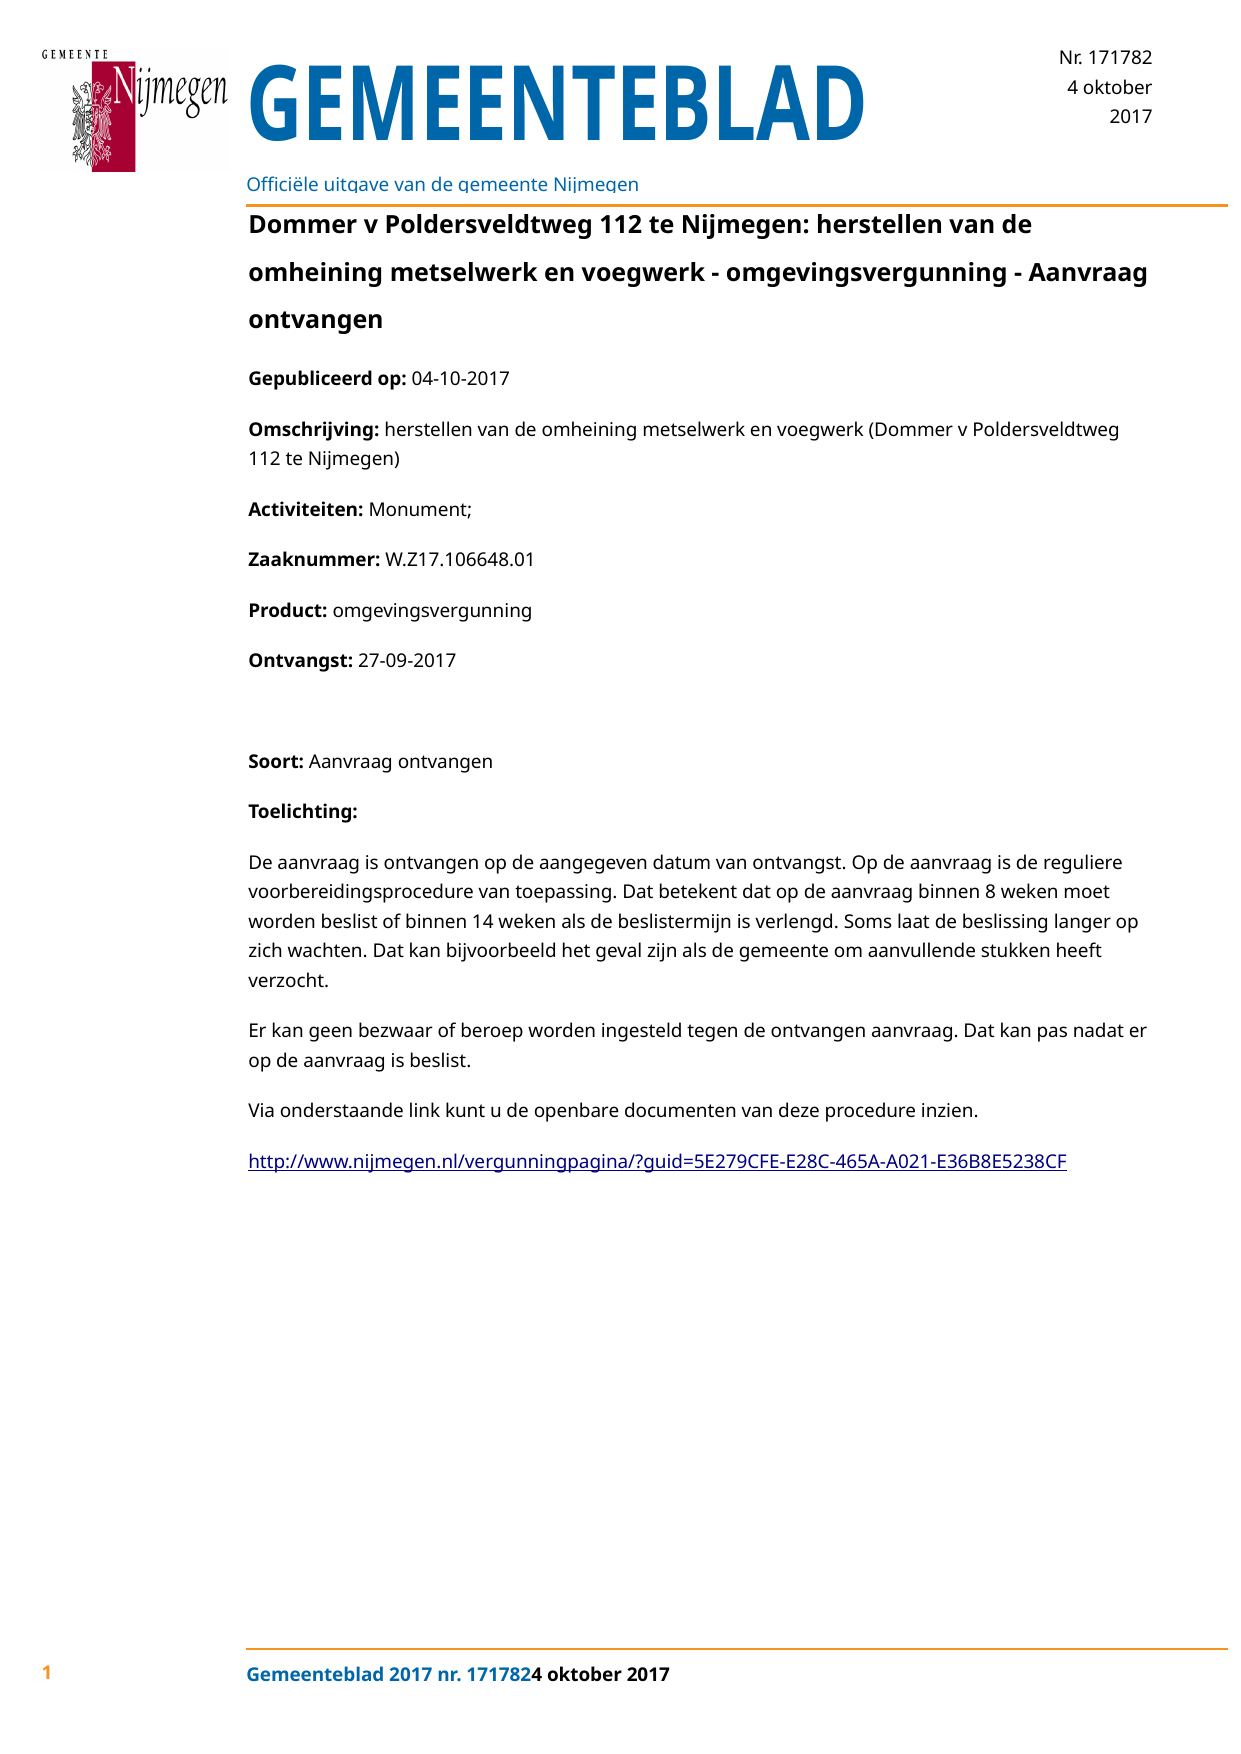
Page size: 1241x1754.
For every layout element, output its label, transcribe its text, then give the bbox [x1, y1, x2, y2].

text Product: omgevingsvergunning [248, 597, 1152, 622]
text Via onderstaande link kunt u de openbare documenten van deze procedure inzien. [248, 1098, 1152, 1123]
text Toelichting: [248, 798, 1152, 824]
picture [41, 47, 231, 172]
text Er kan geen bezwaar of beroep worden ingesteld tegen de ontvangen aanvraag. Dat kan pas nadat er op de aanvraag is beslist. [248, 1018, 1152, 1073]
text Activiteiten: Monument; [248, 496, 1152, 522]
text Omschrijving: herstellen van de omheining metselwerk en voegwerk (Dommer v Poldersveldtweg 112 te Nijmegen) [248, 416, 1152, 471]
text De aanvraag is ontvangen op de aangegeven datum van ontvangst. Op de aanvraag is de reguliere voorbereidingsprocedure van toepassing. Dat betekent dat op de aanvraag binnen 8 weken moet worden beslist of binnen 14 weken als de beslistermijn is verlengd. Soms laat de beslissing langer op zich wachten. Dat kan bijvoorbeeld het geval zijn als de gemeente om aanvullende stukken heeft verzocht. [248, 849, 1152, 993]
text Zaaknummer: W.Z17.106648.01 [248, 546, 1152, 572]
text http://www.nijmegen.nl/vergunningpagina/?guid=5E279CFE-E28C-465A-A021-E36B8E5238CF [248, 1148, 1152, 1174]
text Dommer v Poldersveldtweg 112 te Nijmegen: herstellen van de omheining metselwerk en voegwerk - omgevingsvergunning - Aanvraag ontvangen [248, 207, 1152, 336]
text Gepubliceerd op: 04-10-2017 [248, 366, 1152, 391]
text Ontvangst: 27-09-2017 [248, 647, 1152, 673]
text Soort: Aanvraag ontvangen [248, 748, 1152, 774]
